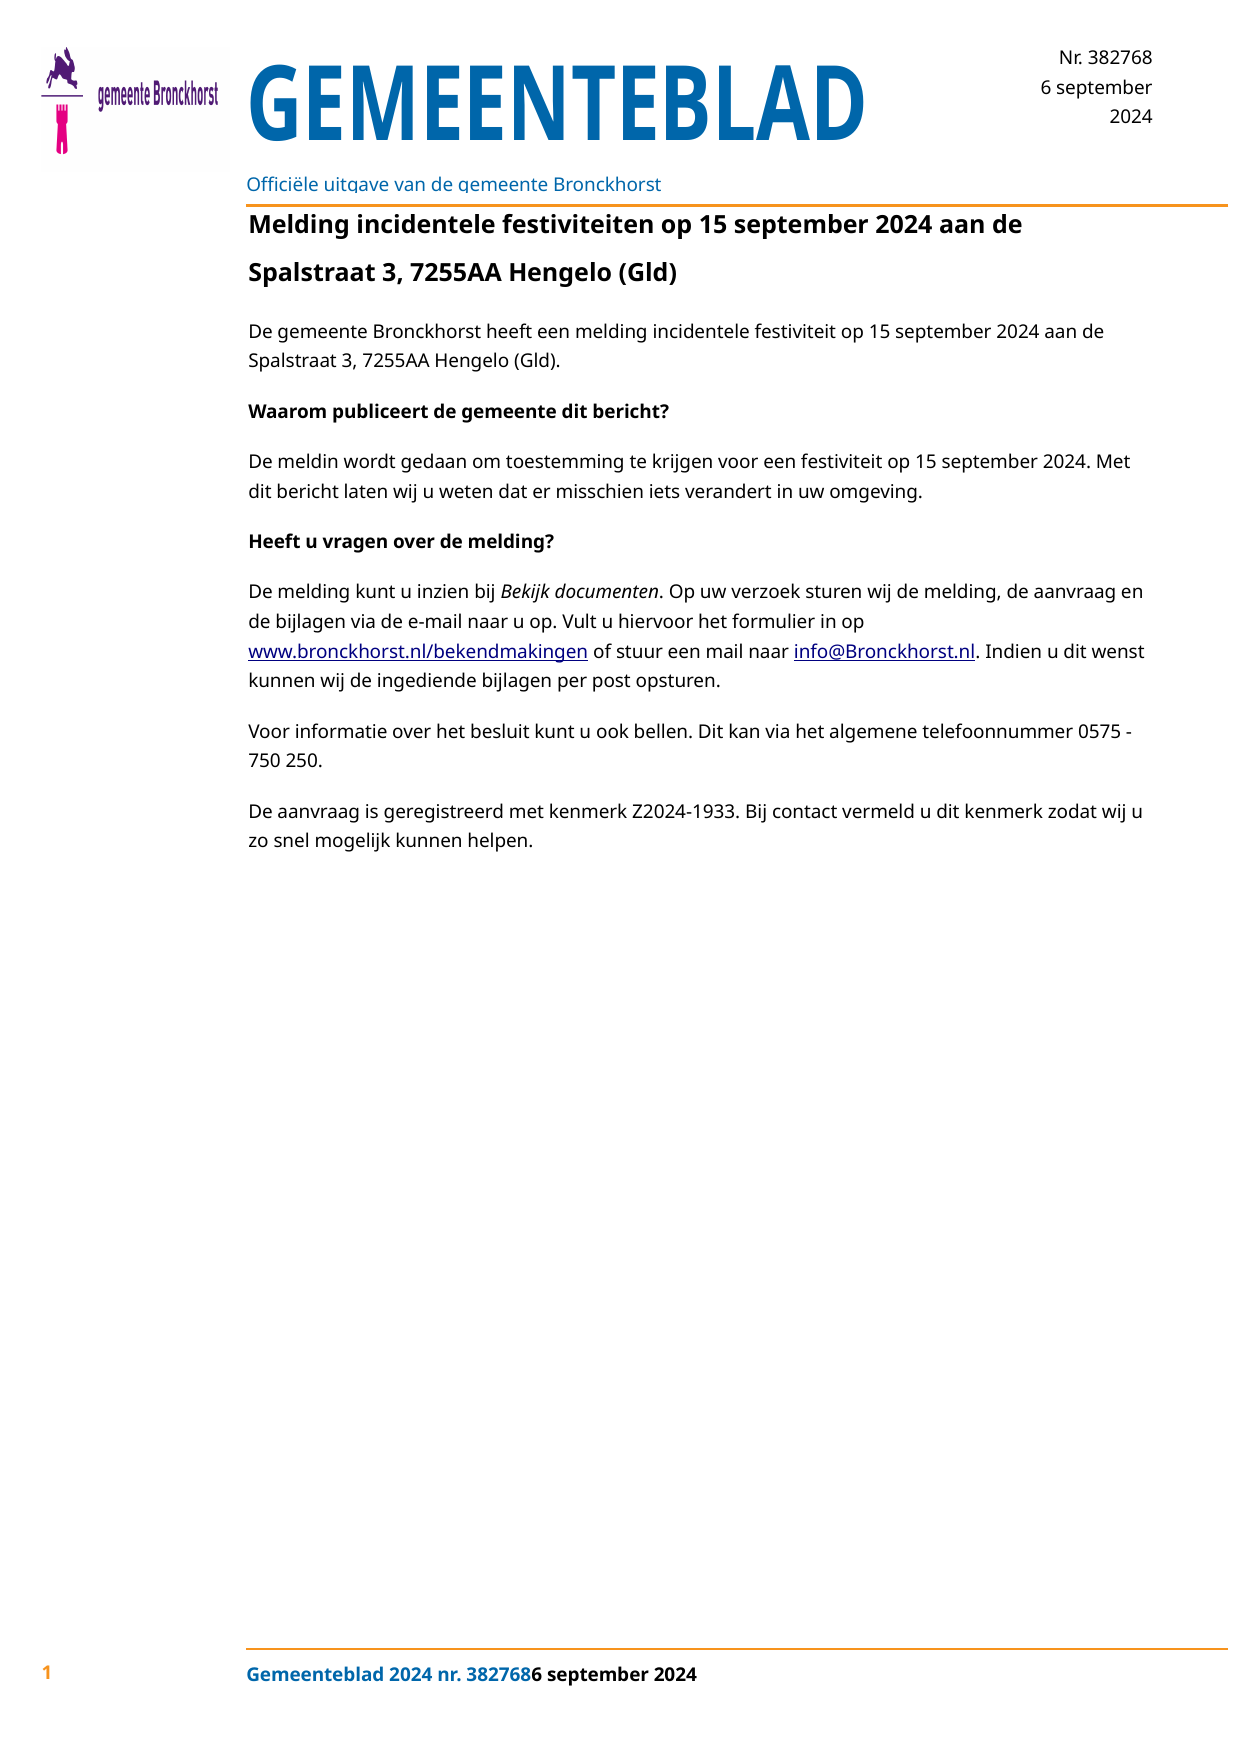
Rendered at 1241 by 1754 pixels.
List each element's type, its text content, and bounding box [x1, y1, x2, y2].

text Voor informatie over het besluit kunt u ook bellen. Dit kan via het algemene telefoonnummer 0575 - 750 250. [248, 718, 1152, 773]
text De melding kunt u inzien bij Bekijk documenten. Op uw verzoek sturen wij de melding, de aanvraag en de bijlagen via de e-mail naar u op. Vult u hiervoor het formulier in op www.bronckhorst.nl/bekendmakingen of stuur een mail naar info@Bronckhorst.nl. Indien u dit wenst kunnen wij de ingediende bijlagen per post opsturen. [248, 579, 1152, 693]
text De aanvraag is geregistreerd met kenmerk Z2024-1933. Bij contact vermeld u dit kenmerk zodat wij u zo snel mogelijk kunnen helpen. [248, 798, 1152, 853]
text Melding incidentele festiviteiten op 15 september 2024 aan de Spalstraat 3, 7255AA Hengelo (Gld) [248, 207, 1152, 288]
picture [41, 47, 231, 172]
text Waarom publiceert de gemeente dit bericht? [248, 398, 1152, 424]
text Heeft u vragen over de melding? [248, 528, 1152, 554]
text De gemeente Bronckhorst heeft een melding incidentele festiviteit op 15 september 2024 aan de Spalstraat 3, 7255AA Hengelo (Gld). [248, 318, 1152, 373]
text De meldin wordt gedaan om toestemming te krijgen voor een festiviteit op 15 september 2024. Met dit bericht laten wij u weten dat er misschien iets verandert in uw omgeving. [248, 448, 1152, 504]
